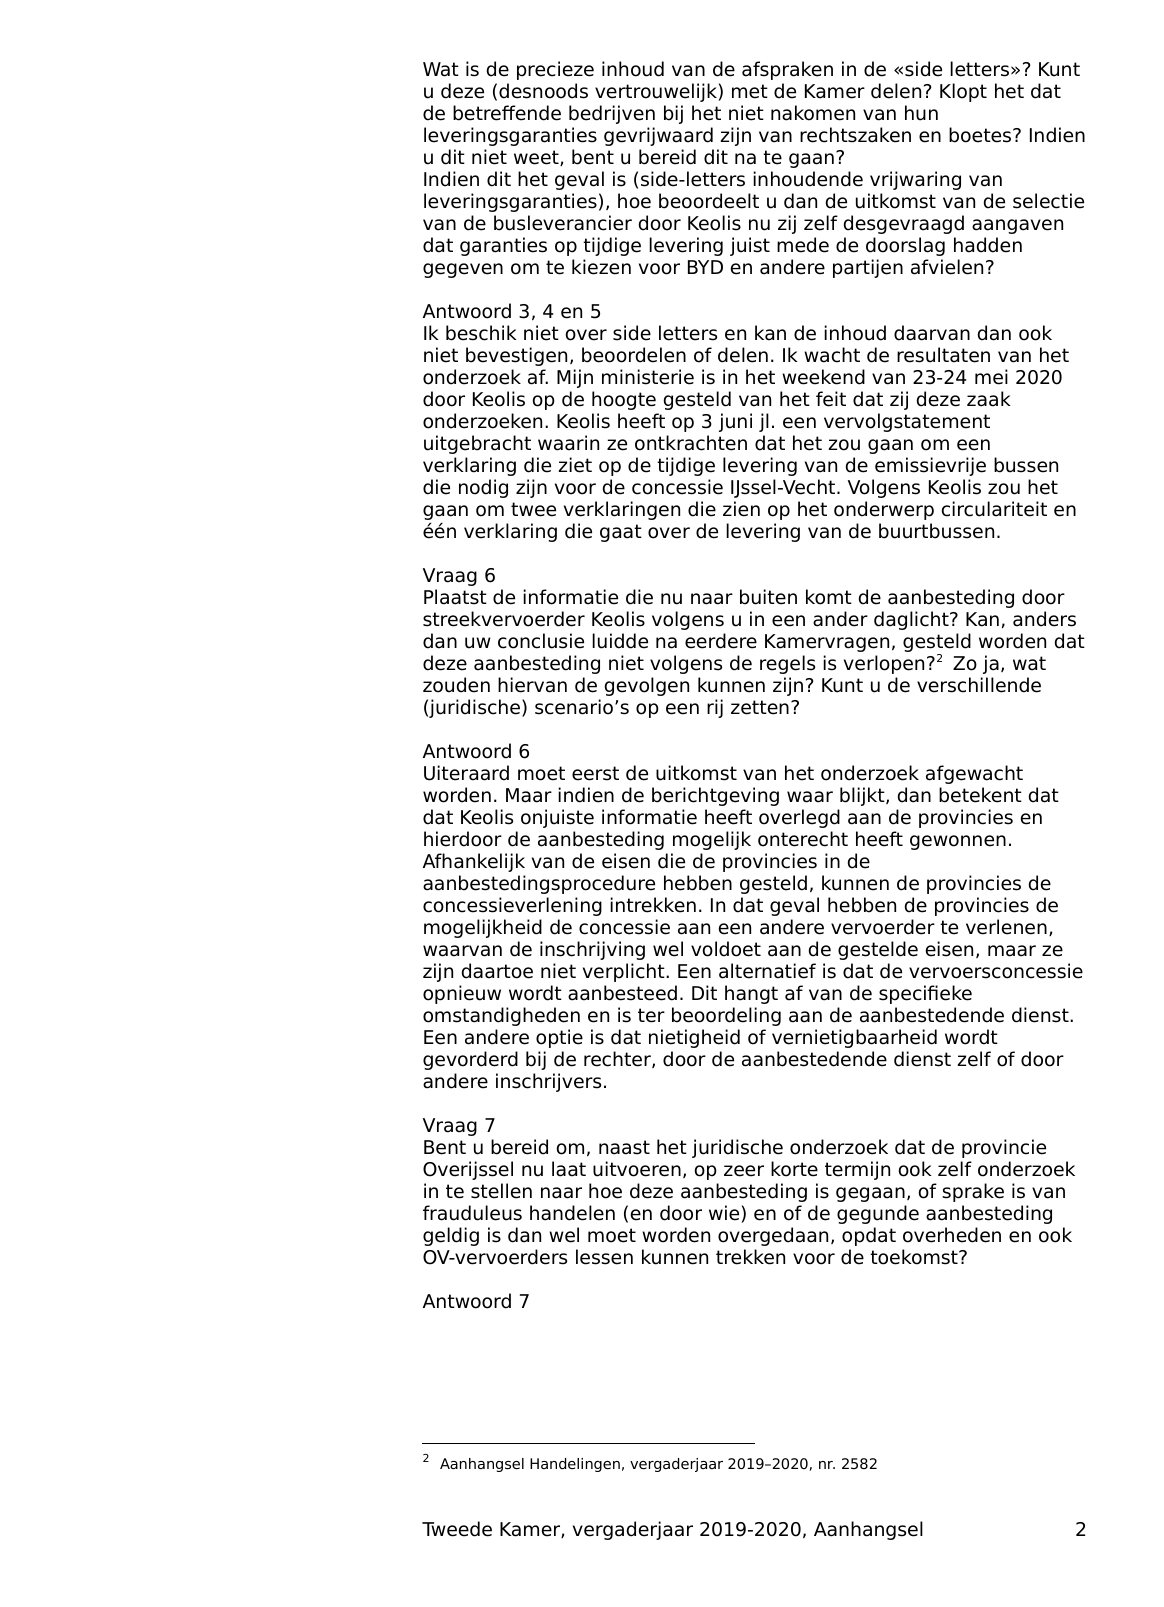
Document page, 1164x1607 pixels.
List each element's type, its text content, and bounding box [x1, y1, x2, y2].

text Vraag 6 [422, 565, 1087, 587]
text Antwoord 6 [422, 741, 1087, 763]
text Indien dit het geval is (side-letters inhoudende vrijwaring van leveringsgaranties), hoe beoordeelt u dan de uitkomst van de selectie van de busleverancier door Keolis nu zij zelf desgevraagd aangaven dat garanties op tijdige levering juist mede de doorslag hadden gegeven om te kiezen voor BYD en andere partijen afvielen? [422, 169, 1087, 279]
text Antwoord 3, 4 en 5 [422, 301, 1087, 323]
text Antwoord 7 [422, 1291, 1087, 1313]
text Wat is de precieze inhoud van de afspraken in de «side letters»? Kunt u deze (desnoods vertrouwelijk) met de Kamer delen? Klopt het dat de betreffende bedrijven bij het niet nakomen van hun leveringsgaranties gevrijwaard zijn van rechtszaken en boetes? Indien u dit niet weet, bent u bereid dit na te gaan? [422, 59, 1087, 169]
text Bent u bereid om, naast het juridische onderzoek dat de provincie Overijssel nu laat uitvoeren, op zeer korte termijn ook zelf onderzoek in te stellen naar hoe deze aanbesteding is gegaan, of sprake is van frauduleus handelen (en door wie) en of de gegunde aanbesteding geldig is dan wel moet worden overgedaan, opdat overheden en ook OV-vervoerders lessen kunnen trekken voor de toekomst? [422, 1137, 1087, 1269]
text Aanhangsel Handelingen, vergaderjaar 2019–2020, nr. 2582 [422, 1452, 1087, 1474]
text Uiteraard moet eerst de uitkomst van het onderzoek afgewacht worden. Maar indien de berichtgeving waar blijkt, dan betekent dat dat Keolis onjuiste informatie heeft overlegd aan de provincies en hierdoor de aanbesteding mogelijk onterecht heeft gewonnen. Afhankelijk van de eisen die de provincies in de aanbestedingsprocedure hebben gesteld, kunnen de provincies de concessieverlening intrekken. In dat geval hebben de provincies de mogelijkheid de concessie aan een andere vervoerder te verlenen, waarvan de inschrijving wel voldoet aan de gestelde eisen, maar ze zijn daartoe niet verplicht. Een alternatief is dat de vervoersconcessie opnieuw wordt aanbesteed. Dit hangt af van de specifieke omstandigheden en is ter beoordeling aan de aanbestedende dienst. Een andere optie is dat nietigheid of vernietigbaarheid wordt gevorderd bij de rechter, door de aanbestedende dienst zelf of door andere inschrijvers. [422, 763, 1087, 1093]
text Ik beschik niet over side letters en kan de inhoud daarvan dan ook niet bevestigen, beoordelen of delen. Ik wacht de resultaten van het onderzoek af. Mijn ministerie is in het weekend van 23-24 mei 2020 door Keolis op de hoogte gesteld van het feit dat zij deze zaak onderzoeken. Keolis heeft op 3 juni jl. een vervolgstatement uitgebracht waarin ze ontkrachten dat het zou gaan om een verklaring die ziet op de tijdige levering van de emissievrije bussen die nodig zijn voor de concessie IJssel-Vecht. Volgens Keolis zou het gaan om twee verklaringen die zien op het onderwerp circulariteit en één verklaring die gaat over de levering van de buurtbussen. [422, 323, 1087, 543]
text Vraag 7 [422, 1115, 1087, 1137]
text Plaatst de informatie die nu naar buiten komt de aanbesteding door streekvervoerder Keolis volgens u in een ander daglicht? Kan, anders dan uw conclusie luidde na eerdere Kamervragen, gesteld worden dat deze aanbesteding niet volgens de regels is verlopen? Zo ja, wat zouden hiervan de gevolgen kunnen zijn? Kunt u de verschillende (juridische) scenario’s op een rij zetten? [422, 587, 1087, 719]
